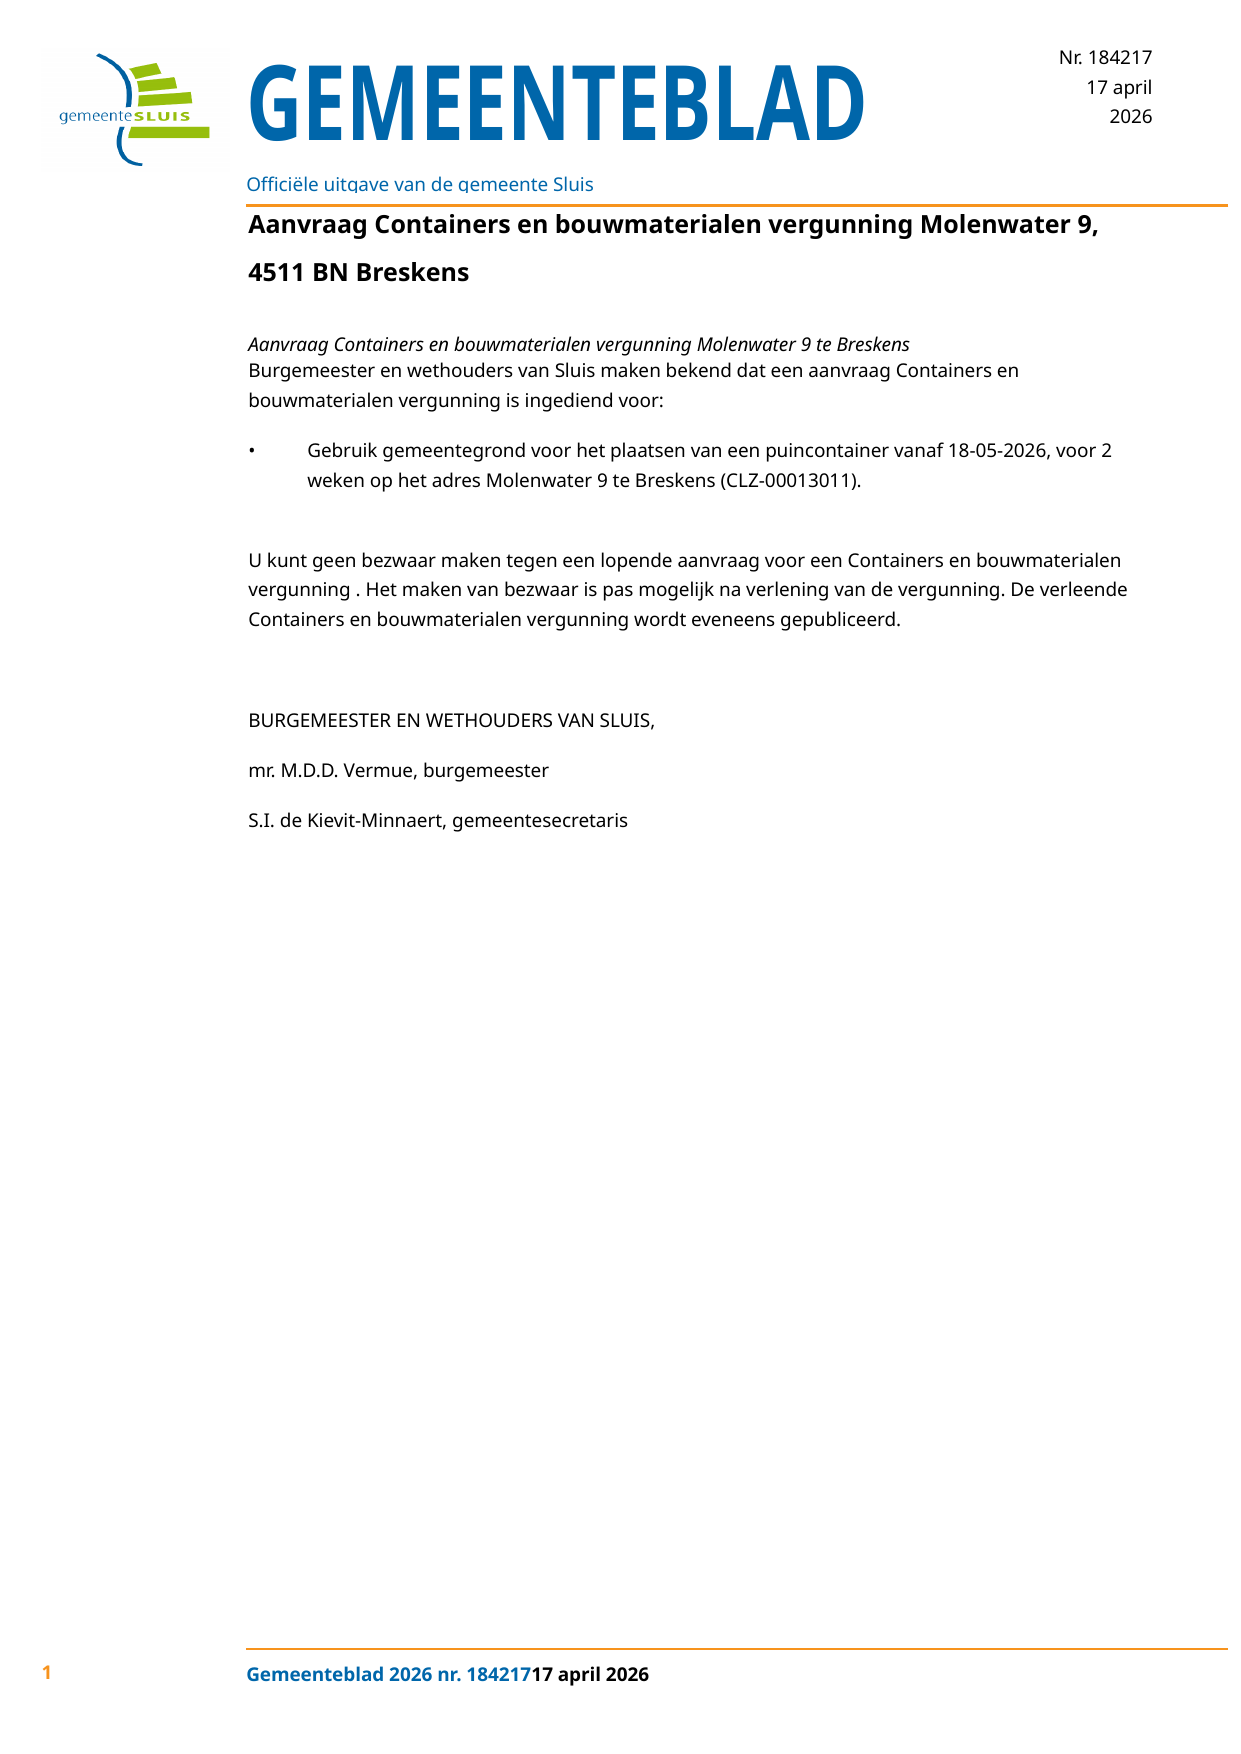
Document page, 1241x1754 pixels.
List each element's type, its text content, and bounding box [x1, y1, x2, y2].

text Aanvraag Containers en bouwmaterialen vergunning Molenwater 9, 4511 BN Breskens [248, 207, 1152, 288]
text Burgemeester en wethouders van Sluis maken bekend dat een aanvraag Containers en bouwmaterialen vergunning is ingediend voor: [248, 357, 1152, 412]
text S.I. de Kievit-Minnaert, gemeentesecretaris [248, 808, 1152, 833]
text mr. M.D.D. Vermue, burgemeester [248, 757, 1152, 783]
text U kunt geen bezwaar maken tegen een lopende aanvraag voor een Containers en bouwmaterialen vergunning . Het maken van bezwaar is pas mogelijk na verlening van de vergunning. De verleende Containers en bouwmaterialen vergunning wordt eveneens gepubliceerd. [248, 547, 1152, 632]
list Gebruik gemeentegrond voor het plaatsen van een puincontainer vanaf 18-05-2026, voor 2 weken op het adres Molenwater 9 te Breskens (CLZ-00013011). [248, 437, 1152, 492]
text BURGEMEESTER EN WETHOUDERS VAN SLUIS, [248, 707, 1152, 732]
picture [41, 47, 231, 172]
text Aanvraag Containers en bouwmaterialen vergunning Molenwater 9 te Breskens [248, 331, 1152, 357]
